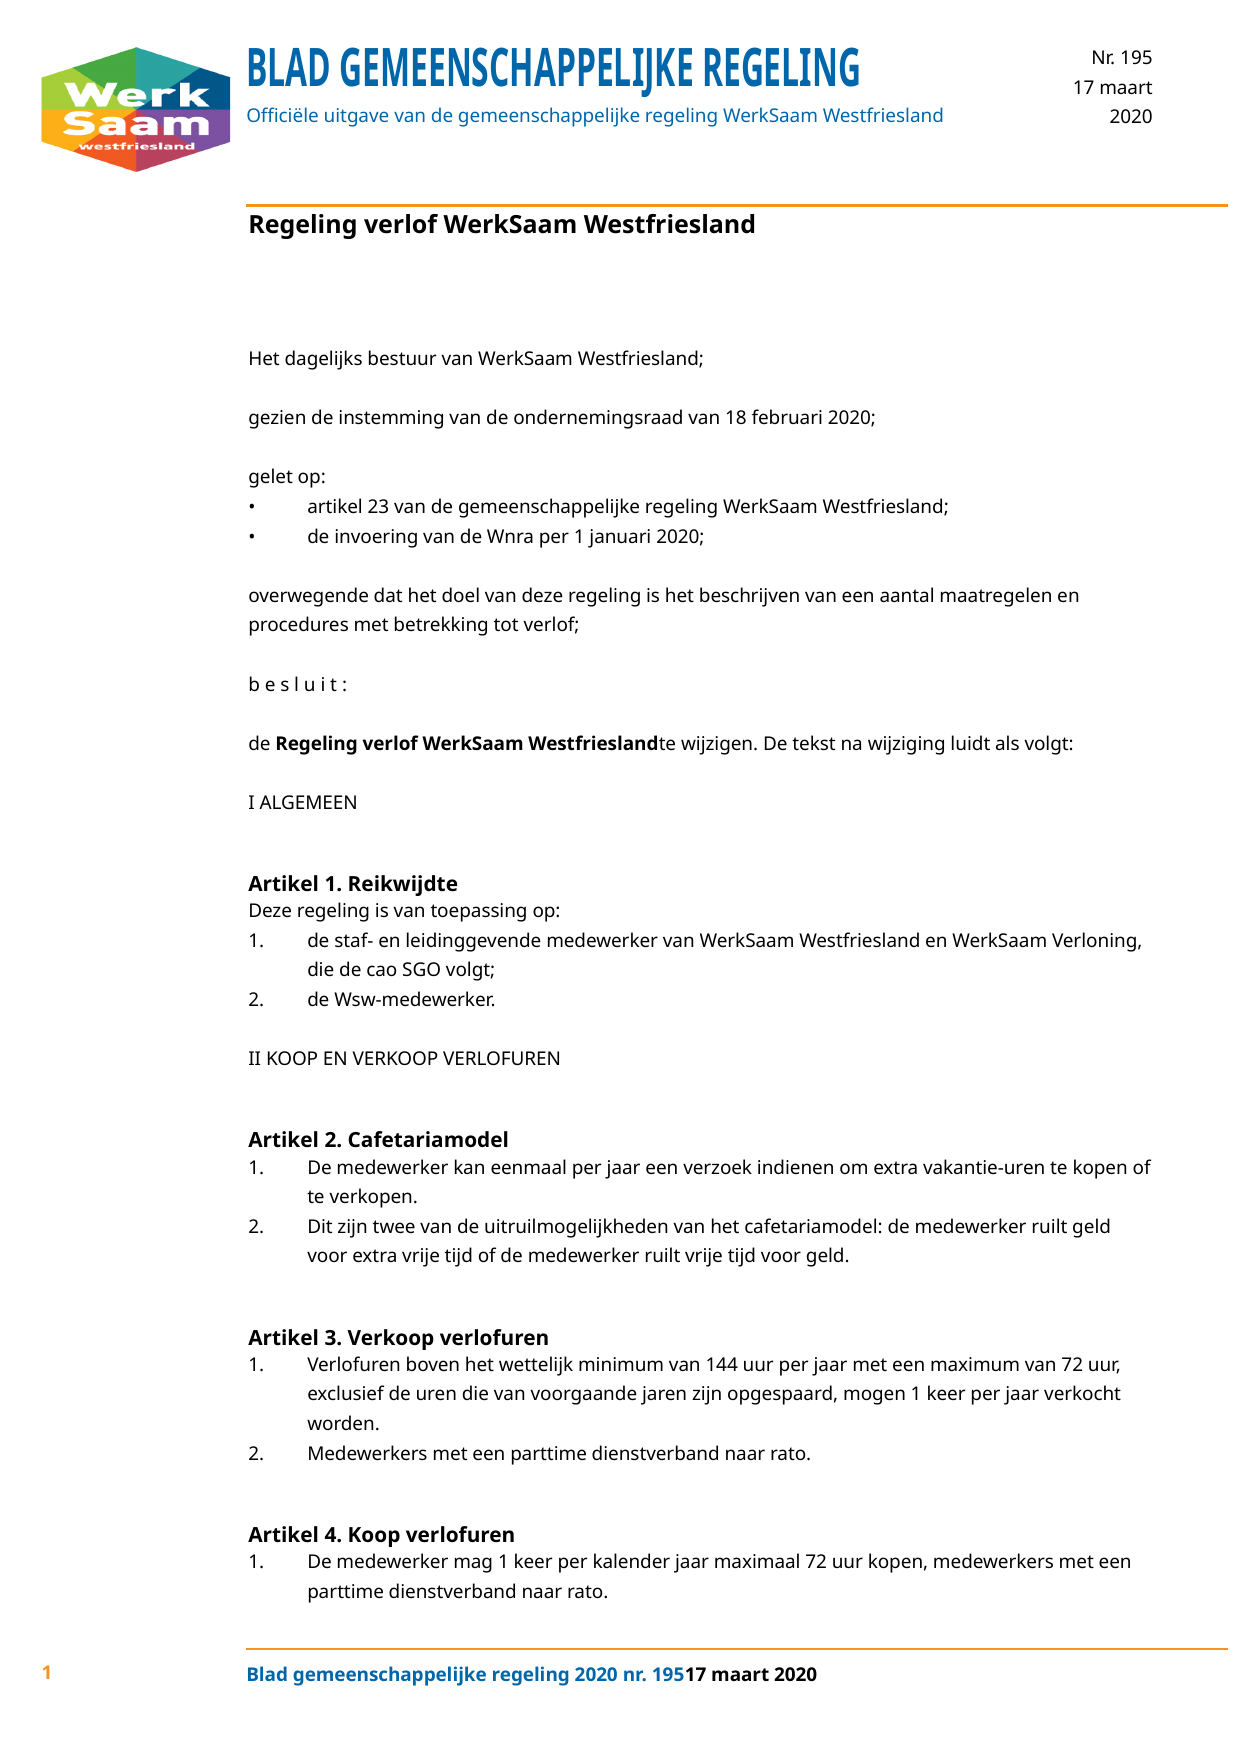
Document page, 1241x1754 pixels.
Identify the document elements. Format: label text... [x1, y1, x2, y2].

list Verlofuren boven het wettelijk minimum van 144 uur per jaar met een maximum van 72 uur, exclusief de uren die van voorgaande jaren zijn opgespaard, mogen 1 keer per jaar verkocht worden. [248, 1351, 1152, 1436]
text I ALGEMEEN [248, 789, 1152, 815]
list de staf- en leidinggevende medewerker van WerkSaam Westfriesland en WerkSaam Verloning, die de cao SGO volgt; [248, 927, 1152, 982]
list Medewerkers met een parttime dienstverband naar rato. [248, 1440, 1152, 1466]
text II KOOP EN VERKOOP VERLOFUREN [248, 1045, 1152, 1071]
text gelet op: [248, 464, 1152, 489]
list artikel 23 van de gemeenschappelijke regeling WerkSaam Westfriesland; [248, 493, 1152, 519]
picture [41, 47, 231, 172]
text gezien de instemming van de ondernemingsraad van 18 februari 2020; [248, 404, 1152, 430]
list de invoering van de Wnra per 1 januari 2020; [248, 523, 1152, 548]
text Artikel 4. Koop verlofuren [248, 1520, 1152, 1548]
list De medewerker kan eenmaal per jaar een verzoek indienen om extra vakantie-uren te kopen of te verkopen. [248, 1154, 1152, 1209]
text Artikel 3. Verkoop verlofuren [248, 1323, 1152, 1351]
list de Wsw-medewerker. [248, 986, 1152, 1012]
text Het dagelijks bestuur van WerkSaam Westfriesland; [248, 345, 1152, 371]
list Dit zijn twee van de uitruilmogelijkheden van het cafetariamodel: de medewerker ruilt geld voor extra vrije tijd of de medewerker ruilt vrije tijd voor geld. [248, 1213, 1152, 1268]
text Regeling verlof WerkSaam Westfriesland [248, 207, 1152, 241]
text Artikel 2. Cafetariamodel [248, 1125, 1152, 1154]
text Deze regeling is van toepassing op: [248, 897, 1152, 923]
text Artikel 1. Reikwijdte [248, 869, 1152, 897]
list De medewerker mag 1 keer per kalender jaar maximaal 72 uur kopen, medewerkers met een parttime dienstverband naar rato. [248, 1548, 1152, 1603]
text de Regeling verlof WerkSaam Westfrieslandte wijzigen. De tekst na wijziging luidt als volgt: [248, 730, 1152, 756]
text overwegende dat het doel van deze regeling is het beschrijven van een aantal maatregelen en procedures met betrekking tot verlof; [248, 582, 1152, 637]
text b e s l u i t : [248, 671, 1152, 696]
